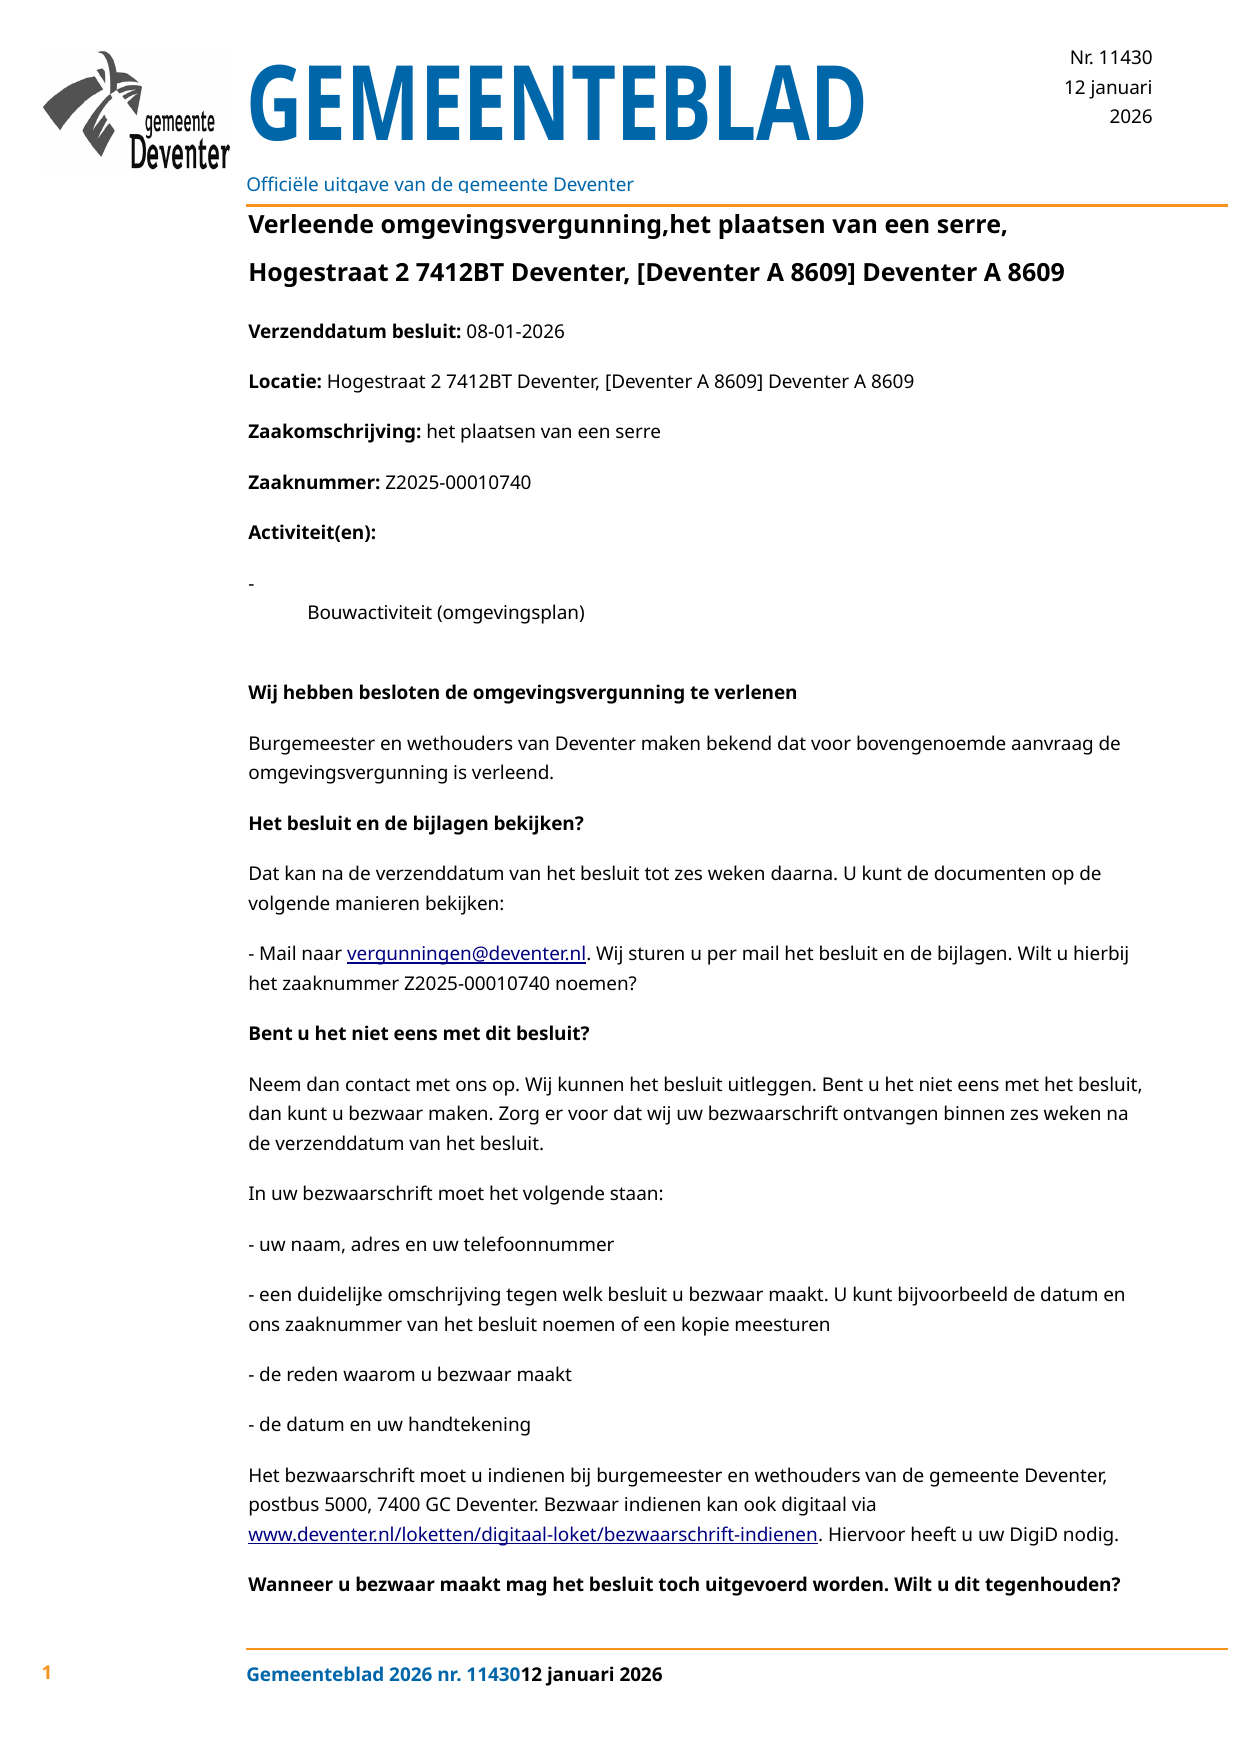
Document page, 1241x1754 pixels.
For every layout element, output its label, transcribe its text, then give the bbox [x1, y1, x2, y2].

text - de datum en uw handtekening [248, 1412, 1152, 1437]
text Bent u het niet eens met dit besluit? [248, 1020, 1152, 1046]
text Zaaknummer: Z2025-00010740 [248, 469, 1152, 495]
text Activiteit(en): [248, 519, 1152, 545]
text Verzenddatum besluit: 08-01-2026 [248, 318, 1152, 344]
text Neem dan contact met ons op. Wij kunnen het besluit uitleggen. Bent u het niet eens met het besluit, dan kunt u bezwaar maken. Zorg er voor dat wij uw bezwaarschrift ontvangen binnen zes weken na de verzenddatum van het besluit. [248, 1071, 1152, 1156]
text - uw naam, adres en uw telefoonnummer [248, 1231, 1152, 1257]
text Dat kan na de verzenddatum van het besluit tot zes weken daarna. U kunt de documenten op de volgende manieren bekijken: [248, 860, 1152, 916]
picture [41, 47, 231, 172]
text Verleende omgevingsvergunning,het plaatsen van een serre, Hogestraat 2 7412BT Deventer, [Deventer A 8609] Deventer A 8609 [248, 207, 1152, 288]
text In uw bezwaarschrift moet het volgende staan: [248, 1180, 1152, 1206]
text Locatie: Hogestraat 2 7412BT Deventer, [Deventer A 8609] Deventer A 8609 [248, 368, 1152, 394]
text Wij hebben besloten de omgevingsvergunning te verlenen [248, 679, 1152, 705]
list Bouwactiviteit (omgevingsplan) [248, 599, 1152, 625]
text - Mail naar vergunningen@deventer.nl. Wij sturen u per mail het besluit en de bijlagen. Wilt u hierbij het zaaknummer Z2025-00010740 noemen? [248, 940, 1152, 996]
text Het bezwaarschrift moet u indienen bij burgemeester en wethouders van de gemeente Deventer, postbus 5000, 7400 GC Deventer. Bezwaar indienen kan ook digitaal via www.deventer.nl/loketten/digitaal-loket/bezwaarschrift-indienen. Hiervoor heeft u uw DigiD nodig. [248, 1462, 1152, 1547]
text - een duidelijke omschrijving tegen welk besluit u bezwaar maakt. U kunt bijvoorbeeld de datum en ons zaaknummer van het besluit noemen of een kopie meesturen [248, 1281, 1152, 1337]
text Het besluit en de bijlagen bekijken? [248, 810, 1152, 836]
text - de reden waarom u bezwaar maakt [248, 1361, 1152, 1387]
text Zaakomschrijving: het plaatsen van een serre [248, 419, 1152, 444]
text Wanneer u bezwaar maakt mag het besluit toch uitgevoerd worden. Wilt u dit tegenhouden? [248, 1572, 1152, 1597]
text Burgemeester en wethouders van Deventer maken bekend dat voor bovengenoemde aanvraag de omgevingsvergunning is verleend. [248, 730, 1152, 785]
